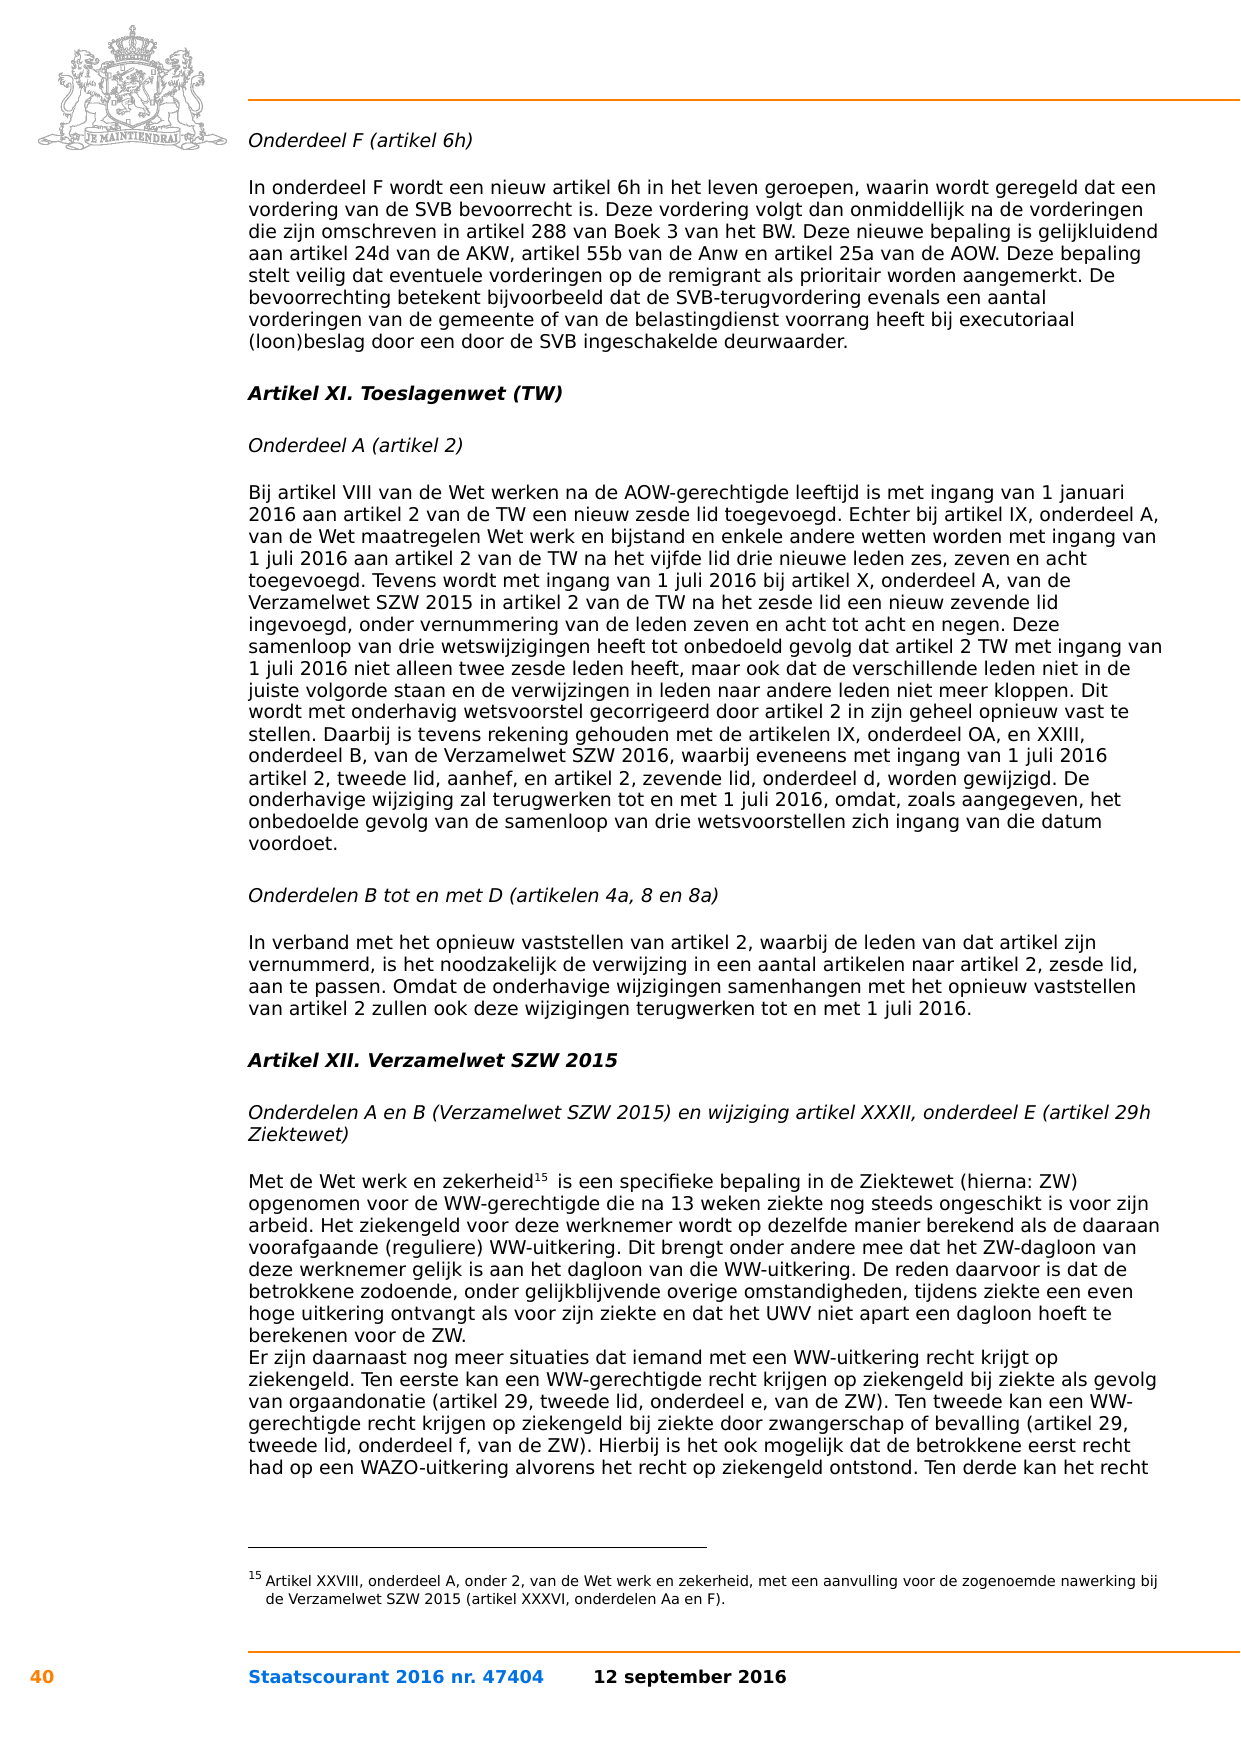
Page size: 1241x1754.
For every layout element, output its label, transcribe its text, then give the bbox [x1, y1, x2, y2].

subtitle Onderdelen B tot en met D (artikelen 4a, 8 en 8a) [248, 885, 1163, 907]
subtitle Onderdeel A (artikel 2) [248, 435, 1163, 457]
text Er zijn daarnaast nog meer situaties dat iemand met een WW-uitkering recht krijgt op ziekengeld. Ten eerste kan een WW-gerechtigde recht krijgen op ziekengeld bij ziekte als gevolg van orgaandonatie (artikel 29, tweede lid, onderdeel e, van de ZW). Ten tweede kan een WW-gerechtigde recht krijgen op ziekengeld bij ziekte door zwangerschap of bevalling (artikel 29, tweede lid, onderdeel f, van de ZW). Hierbij is het ook mogelijk dat de betrokkene eerst recht had op een WAZO-uitkering alvorens het recht op ziekengeld ontstond. Ten derde kan het recht [248, 1347, 1163, 1479]
text In onderdeel F wordt een nieuw artikel 6h in het leven geroepen, waarin wordt geregeld dat een vordering van de SVB bevoorrecht is. Deze vordering volgt dan onmiddellijk na de vorderingen die zijn omschreven in artikel 288 van Boek 3 van het BW. Deze nieuwe bepaling is gelijkluidend aan artikel 24d van de AKW, artikel 55b van de Anw en artikel 25a van de AOW. Deze bepaling stelt veilig dat eventuele vorderingen op de remigrant als prioritair worden aangemerkt. De bevoorrechting betekent bijvoorbeeld dat de SVB-terugvordering evenals een aantal vorderingen van de gemeente of van de belastingdienst voorrang heeft bij executoriaal (loon)beslag door een door de SVB ingeschakelde deurwaarder. [248, 177, 1163, 353]
subtitle Onderdeel F (artikel 6h) [248, 130, 1163, 152]
text In verband met het opnieuw vaststellen van artikel 2, waarbij de leden van dat artikel zijn vernummerd, is het noodzakelijk de verwijzing in een aantal artikelen naar artikel 2, zesde lid, aan te passen. Omdat de onderhavige wijzigingen samenhangen met het opnieuw vaststellen van artikel 2 zullen ook deze wijzigingen terugwerken tot en met 1 juli 2016. [248, 932, 1163, 1020]
picture [38, 25, 227, 150]
text Bij artikel VIII van de Wet werken na de AOW-gerechtigde leeftijd is met ingang van 1 januari 2016 aan artikel 2 van de TW een nieuw zesde lid toegevoegd. Echter bij artikel IX, onderdeel A, van de Wet maatregelen Wet werk en bijstand en enkele andere wetten worden met ingang van 1 juli 2016 aan artikel 2 van de TW na het vijfde lid drie nieuwe leden zes, zeven en acht toegevoegd. Tevens wordt met ingang van 1 juli 2016 bij artikel X, onderdeel A, van de Verzamelwet SZW 2015 in artikel 2 van de TW na het zesde lid een nieuw zevende lid ingevoegd, onder vernummering van de leden zeven en acht tot acht en negen. Deze samenloop van drie wetswijzigingen heeft tot onbedoeld gevolg dat artikel 2 TW met ingang van 1 juli 2016 niet alleen twee zesde leden heeft, maar ook dat de verschillende leden niet in de juiste volgorde staan en de verwijzingen in leden naar andere leden niet meer kloppen. Dit wordt met onderhavig wetsvoorstel gecorrigeerd door artikel 2 in zijn geheel opnieuw vast te stellen. Daarbij is tevens rekening gehouden met de artikelen IX, onderdeel OA, en XXIII, onderdeel B, van de Verzamelwet SZW 2016, waarbij eveneens met ingang van 1 juli 2016 artikel 2, tweede lid, aanhef, en artikel 2, zevende lid, onderdeel d, worden gewijzigd. De onderhavige wijziging zal terugwerken tot en met 1 juli 2016, omdat, zoals aangegeven, het onbedoelde gevolg van de samenloop van drie wetsvoorstellen zich ingang van die datum voordoet. [248, 482, 1163, 855]
text Met de Wet werk en zekerheid is een specifieke bepaling in de Ziektewet (hierna: ZW) opgenomen voor de WW-gerechtigde die na 13 weken ziekte nog steeds ongeschikt is voor zijn arbeid. Het ziekengeld voor deze werknemer wordt op dezelfde manier berekend als de daaraan voorafgaande (reguliere) WW-uitkering. Dit brengt onder andere mee dat het ZW-dagloon van deze werknemer gelijk is aan het dagloon van die WW-uitkering. De reden daarvoor is dat de betrokkene zodoende, onder gelijkblijvende overige omstandigheden, tijdens ziekte een even hoge uitkering ontvangt als voor zijn ziekte en dat het UWV niet apart een dagloon hoeft te berekenen voor de ZW. [248, 1171, 1163, 1347]
subtitle Onderdelen A en B (Verzamelwet SZW 2015) en wijziging artikel XXXII, onderdeel E (artikel 29h Ziektewet) [248, 1102, 1163, 1146]
text Artikel XXVIII, onderdeel A, onder 2, van de Wet werk en zekerheid, met een aanvulling voor de zogenoemde nawerking bij de Verzamelwet SZW 2015 (artikel XXXVI, onderdelen Aa en F). [248, 1569, 1163, 1608]
subtitle Artikel XI. Toeslagenwet (TW) [248, 383, 1163, 405]
subtitle Artikel XII. Verzamelwet SZW 2015 [248, 1050, 1163, 1072]
